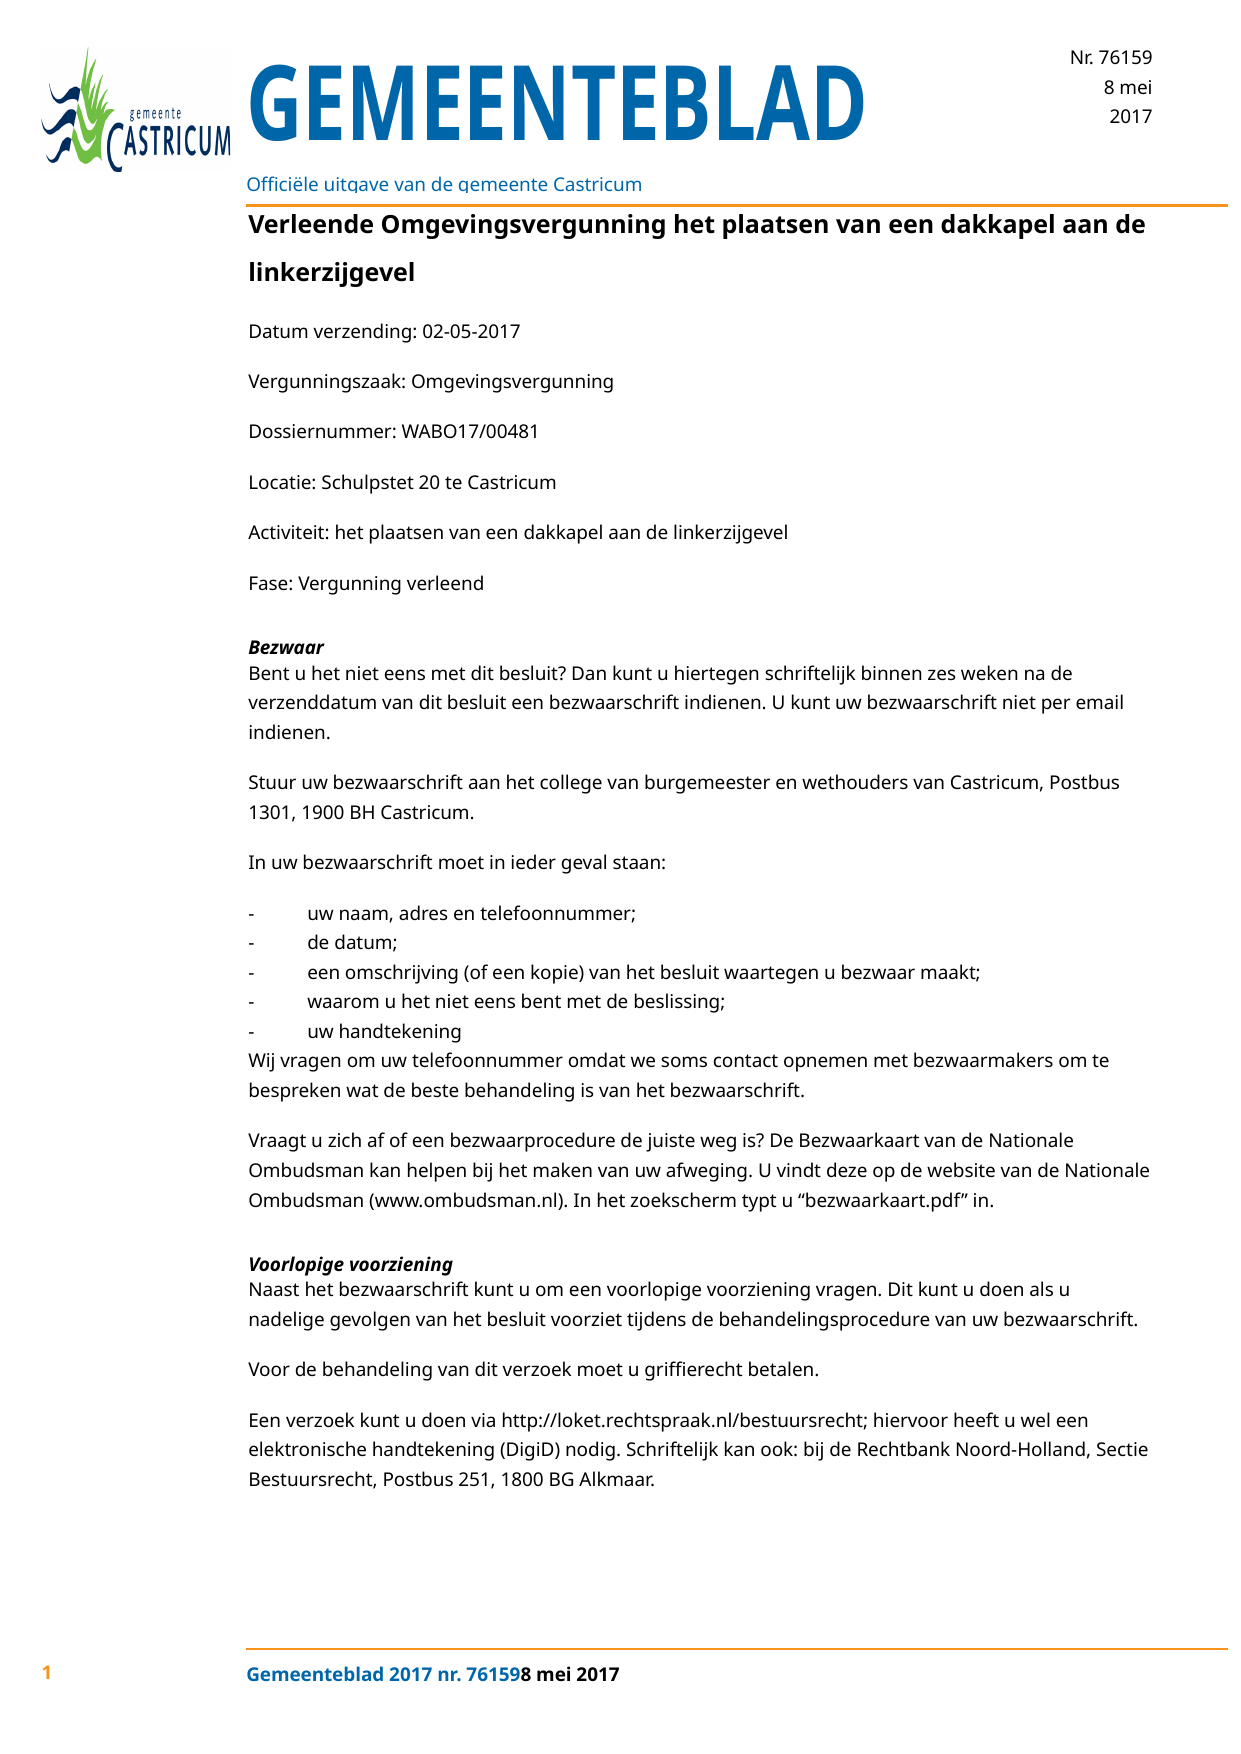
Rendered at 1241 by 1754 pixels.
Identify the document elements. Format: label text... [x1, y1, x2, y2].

text In uw bezwaarschrift moet in ieder geval staan: [248, 849, 1152, 875]
text Stuur uw bezwaarschrift aan het college van burgemeester en wethouders van Castricum, Postbus 1301, 1900 BH Castricum. [248, 769, 1152, 824]
list waarom u het niet eens bent met de beslissing; [248, 988, 1152, 1014]
list een omschrijving (of een kopie) van het besluit waartegen u bezwaar maakt; [248, 959, 1152, 984]
picture [41, 47, 231, 172]
text Datum verzending: 02-05-2017 [248, 318, 1152, 344]
list uw handtekening [248, 1018, 1152, 1044]
text Naast het bezwaarschrift kunt u om een voorlopige voorziening vragen. Dit kunt u doen als u nadelige gevolgen van het besluit voorziet tijdens de behandelingsprocedure van uw bezwaarschrift. [248, 1276, 1152, 1332]
list uw naam, adres en telefoonnummer; [248, 900, 1152, 925]
text Vraagt u zich af of een bezwaarprocedure de juiste weg is? De Bezwaarkaart van de Nationale Ombudsman kan helpen bij het maken van uw afweging. U vindt deze op de website van de Nationale Ombudsman (www.ombudsman.nl). In het zoekscherm typt u “bezwaarkaart.pdf” in. [248, 1128, 1152, 1212]
text Dossiernummer: WABO17/00481 [248, 419, 1152, 444]
text Locatie: Schulpstet 20 te Castricum [248, 469, 1152, 495]
text Verleende Omgevingsvergunning het plaatsen van een dakkapel aan de linkerzijgevel [248, 207, 1152, 288]
text Bezwaar [248, 634, 1152, 660]
text Activiteit: het plaatsen van een dakkapel aan de linkerzijgevel [248, 519, 1152, 545]
text Voor de behandeling van dit verzoek moet u griffierecht betalen. [248, 1356, 1152, 1382]
text Wij vragen om uw telefoonnummer omdat we soms contact opnemen met bezwaarmakers om te bespreken wat de beste behandeling is van het bezwaarschrift. [248, 1048, 1152, 1103]
text Bent u het niet eens met dit besluit? Dan kunt u hiertegen schriftelijk binnen zes weken na de verzenddatum van dit besluit een bezwaarschrift indienen. U kunt uw bezwaarschrift niet per email indienen. [248, 660, 1152, 744]
list de datum; [248, 929, 1152, 955]
text Vergunningszaak: Omgevingsvergunning [248, 368, 1152, 394]
text Voorlopige voorziening [248, 1251, 1152, 1276]
text Fase: Vergunning verleend [248, 570, 1152, 596]
text Een verzoek kunt u doen via http://loket.rechtspraak.nl/bestuursrecht; hiervoor heeft u wel een elektronische handtekening (DigiD) nodig. Schriftelijk kan ook: bij de Rechtbank Noord-Holland, Sectie Bestuursrecht, Postbus 251, 1800 BG Alkmaar. [248, 1407, 1152, 1492]
